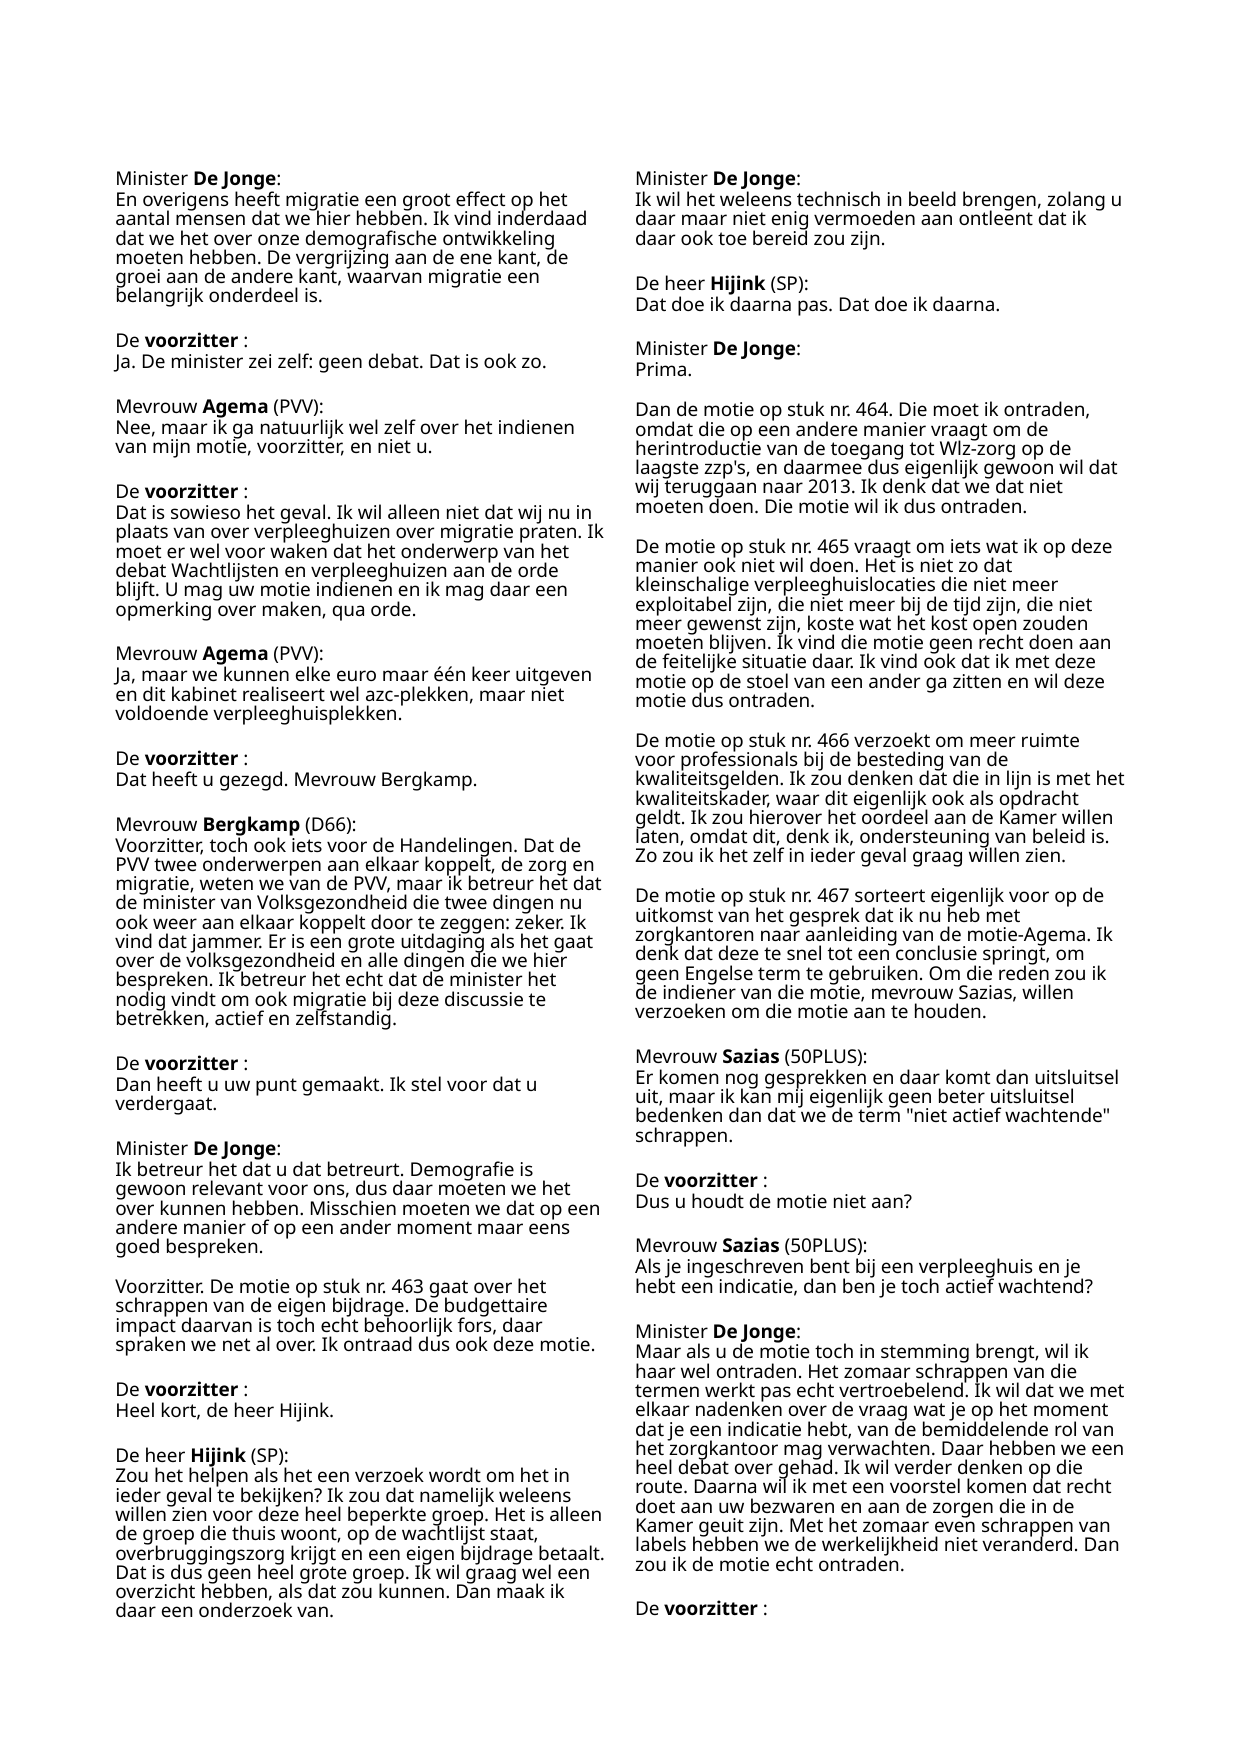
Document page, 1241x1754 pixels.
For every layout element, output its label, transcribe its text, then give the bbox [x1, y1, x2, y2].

text Voorzitter. De motie op stuk nr. 463 gaat over het schrappen van de eigen bijdrage. De budgettaire impact daarvan is toch echt behoorlijk fors, daar spraken we net al over. Ik ontraad dus ook deze motie. [115, 1278, 605, 1355]
text De voorzitter : [115, 745, 605, 771]
text De voorzitter : [635, 1596, 1125, 1621]
text Minister De Jonge: [115, 1135, 605, 1161]
text Mevrouw Sazias (50PLUS): [635, 1043, 1125, 1069]
text De voorzitter : [115, 327, 605, 353]
text Zou het helpen als het een verzoek wordt om het in ieder geval te bekijken? Ik zou dat namelijk weleens willen zien voor deze heel beperkte groep. Het is alleen de groep die thuis woont, op de wachtlijst staat, overbruggingszorg krijgt en een eigen bijdrage betaalt. Dat is dus geen heel grote groep. Ik wil graag wel een overzicht hebben, als dat zou kunnen. Dan maak ik daar een onderzoek van. [115, 1467, 605, 1622]
text Ja. De minister zei zelf: geen debat. Dat is ook zo. [115, 353, 605, 372]
text Ik wil het weleens technisch in beeld brengen, zolang u daar maar niet enig vermoeden aan ontleent dat ik daar ook toe bereid zou zijn. [635, 191, 1125, 249]
text Minister De Jonge: [635, 165, 1125, 191]
text Mevrouw Agema (PVV): [115, 641, 605, 666]
text Mevrouw Sazias (50PLUS): [635, 1233, 1125, 1258]
text Dan heeft u uw punt gemaakt. Ik stel voor dat u verdergaat. [115, 1076, 605, 1114]
text Ja, maar we kunnen elke euro maar één keer uitgeven en dit kabinet realiseert wel azc-plekken, maar niet voldoende verpleeghuisplekken. [115, 666, 605, 724]
text Als je ingeschreven bent bij een verpleeghuis en je hebt een indicatie, dan ben je toch actief wachtend? [635, 1258, 1125, 1297]
text Nee, maar ik ga natuurlijk wel zelf over het indienen van mijn motie, voorzitter, en niet u. [115, 419, 605, 458]
text Dan de motie op stuk nr. 464. Die moet ik ontraden, omdat die op een andere manier vraagt om de herintroductie van de toegang tot Wlz-zorg op de laagste zzp's, en daarmee dus eigenlijk gewoon wil dat wij teruggaan naar 2013. Ik denk dat we dat niet moeten doen. Die motie wil ik dus ontraden. [635, 401, 1125, 517]
text De motie op stuk nr. 466 verzoekt om meer ruimte voor professionals bij de besteding van de kwaliteitsgelden. Ik zou denken dat die in lijn is met het kwaliteitskader, waar dit eigenlijk ook als opdracht geldt. Ik zou hierover het oordeel aan de Kamer willen laten, omdat dit, denk ik, ondersteuning van beleid is. Zo zou ik het zelf in ieder geval graag willen zien. [635, 732, 1125, 867]
text Voorzitter, toch ook iets voor de Handelingen. Dat de PVV twee onderwerpen aan elkaar koppelt, de zorg en migratie, weten we van de PVV, maar ik betreur het dat de minister van Volksgezondheid die twee dingen nu ook weer aan elkaar koppelt door te zeggen: zeker. Ik vind dat jammer. Er is een grote uitdaging als het gaat over de volksgezondheid en alle dingen die we hier bespreken. Ik betreur het echt dat de minister het nodig vindt om ook migratie bij deze discussie te betrekken, actief en zelfstandig. [115, 837, 605, 1029]
text Heel kort, de heer Hijink. [115, 1402, 605, 1421]
text De voorzitter : [635, 1167, 1125, 1193]
text De voorzitter : [115, 1376, 605, 1402]
text Ik betreur het dat u dat betreurt. Demografie is gewoon relevant voor ons, dus daar moeten we het over kunnen hebben. Misschien moeten we dat op een andere manier of op een ander moment maar eens goed bespreken. [115, 1161, 605, 1257]
text Maar als u de motie toch in stemming brengt, wil ik haar wel ontraden. Het zomaar schrappen van die termen werkt pas echt vertroebelend. Ik wil dat we met elkaar nadenken over de vraag wat je op het moment dat je een indicatie hebt, van de bemiddelende rol van het zorgkantoor mag verwachten. Daar hebben we een heel debat over gehad. Ik wil verder denken op die route. Daarna wil ik met een voorstel komen dat recht doet aan uw bezwaren en aan de zorgen die in de Kamer geuit zijn. Met het zomaar even schrappen van labels hebben we de werkelijkheid niet veranderd. Dan zou ik de motie echt ontraden. [635, 1343, 1125, 1575]
text Minister De Jonge: [635, 336, 1125, 361]
text Dat doe ik daarna pas. Dat doe ik daarna. [635, 296, 1125, 315]
text De heer Hijink (SP): [635, 270, 1125, 296]
text De voorzitter : [115, 478, 605, 504]
text Er komen nog gesprekken en daar komt dan uitsluitsel uit, maar ik kan mij eigenlijk geen beter uitsluitsel bedenken dan dat we de term "niet actief wachtende" schrappen. [635, 1069, 1125, 1146]
text Dat heeft u gezegd. Mevrouw Bergkamp. [115, 771, 605, 790]
text De heer Hijink (SP): [115, 1442, 605, 1467]
text Prima. [635, 361, 1125, 381]
text Minister De Jonge: [635, 1318, 1125, 1343]
text En overigens heeft migratie een groot effect op het aantal mensen dat we hier hebben. Ik vind inderdaad dat we het over onze demografische ontwikkeling moeten hebben. De vergrijzing aan de ene kant, de groei aan de andere kant, waarvan migratie een belangrijk onderdeel is. [115, 191, 605, 307]
text Mevrouw Agema (PVV): [115, 393, 605, 419]
text Dus u houdt de motie niet aan? [635, 1193, 1125, 1212]
text De voorzitter : [115, 1050, 605, 1076]
text De motie op stuk nr. 465 vraagt om iets wat ik op deze manier ook niet wil doen. Het is niet zo dat kleinschalige verpleeghuislocaties die niet meer exploitabel zijn, die niet meer bij de tijd zijn, die niet meer gewenst zijn, koste wat het kost open zouden moeten blijven. Ik vind die motie geen recht doen aan de feitelijke situatie daar. Ik vind ook dat ik met deze motie op de stoel van een ander ga zitten en wil deze motie dus ontraden. [635, 538, 1125, 711]
text Minister De Jonge: [115, 165, 605, 191]
text Mevrouw Bergkamp (D66): [115, 811, 605, 837]
text Dat is sowieso het geval. Ik wil alleen niet dat wij nu in plaats van over verpleeghuizen over migratie praten. Ik moet er wel voor waken dat het onderwerp van het debat Wachtlijsten en verpleeghuizen aan de orde blijft. U mag uw motie indienen en ik mag daar een opmerking over maken, qua orde. [115, 504, 605, 620]
text De motie op stuk nr. 467 sorteert eigenlijk voor op de uitkomst van het gesprek dat ik nu heb met zorgkantoren naar aanleiding van de motie-Agema. Ik denk dat deze te snel tot een conclusie springt, om geen Engelse term te gebruiken. Om die reden zou ik de indiener van die motie, mevrouw Sazias, willen verzoeken om die motie aan te houden. [635, 887, 1125, 1022]
